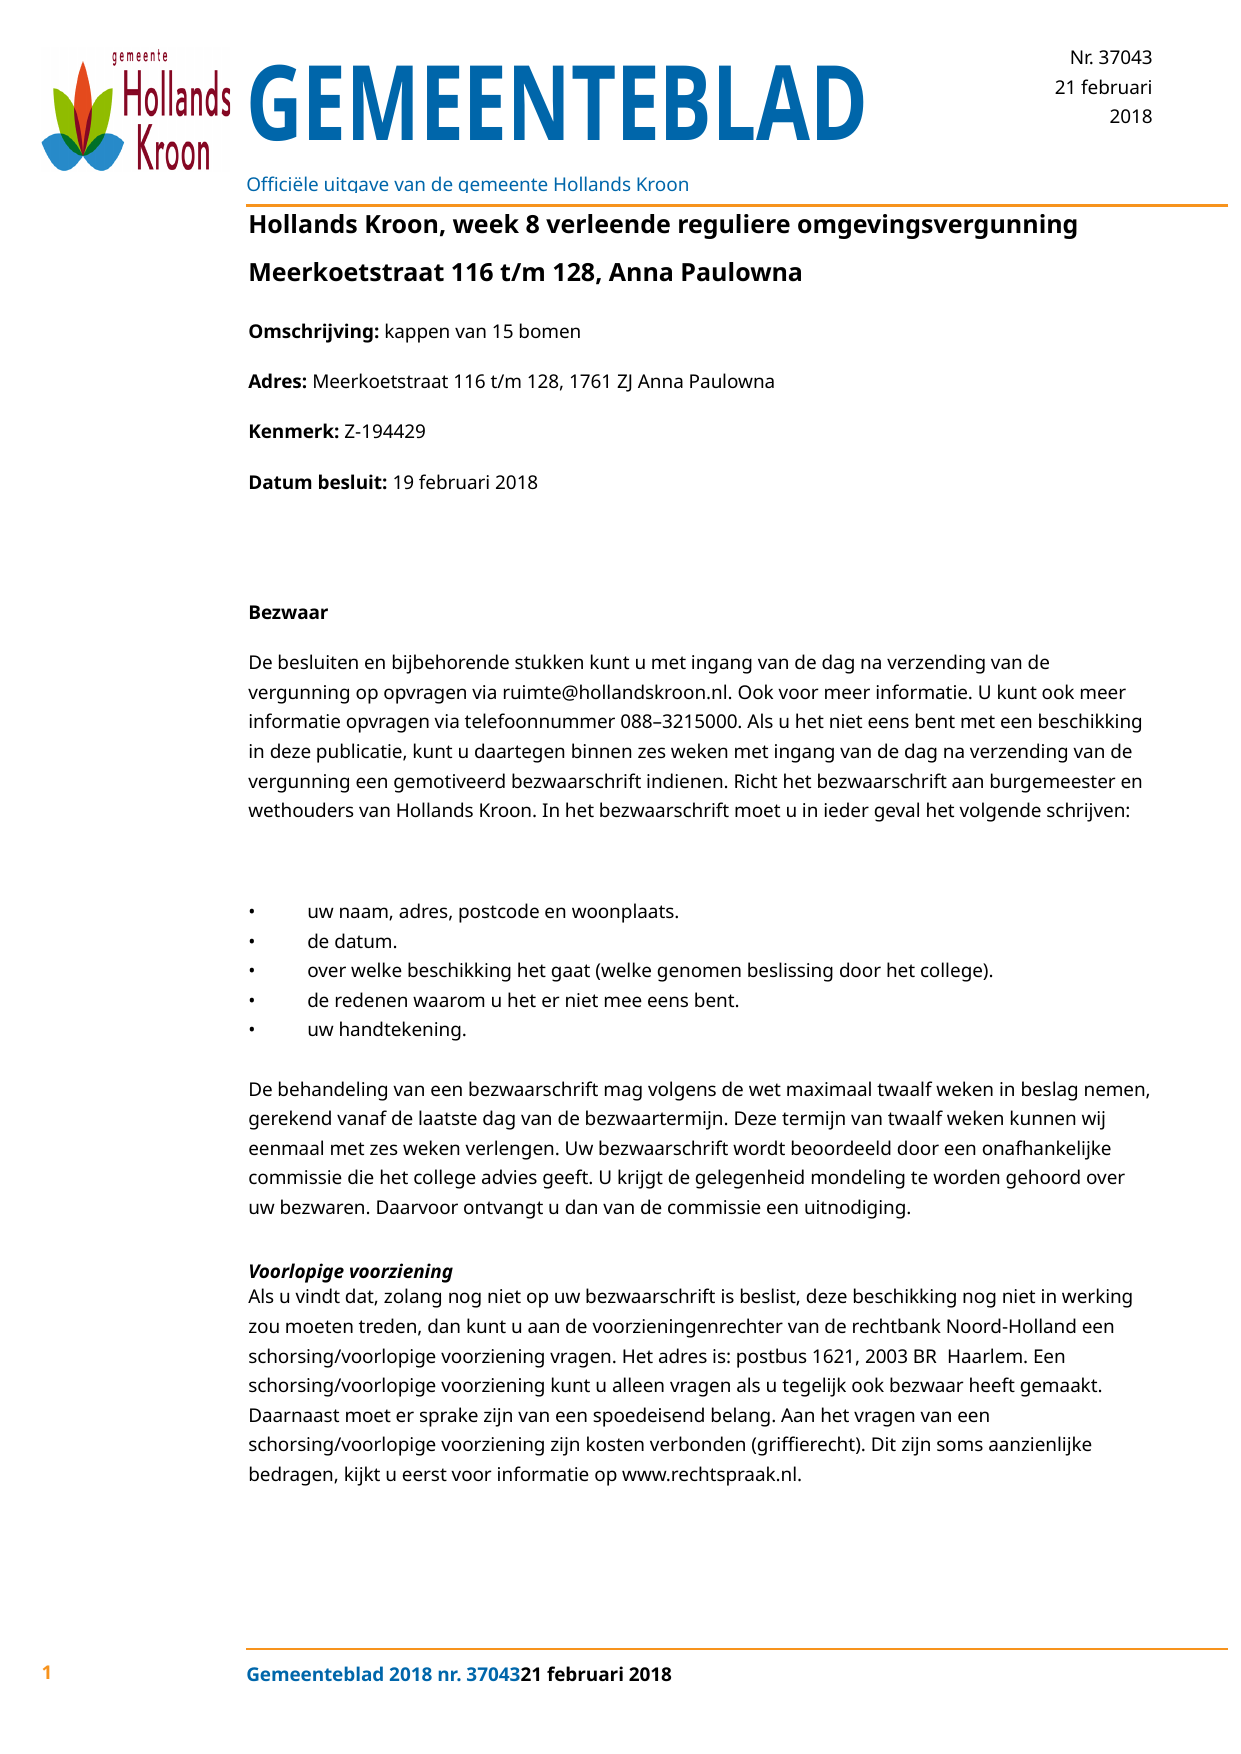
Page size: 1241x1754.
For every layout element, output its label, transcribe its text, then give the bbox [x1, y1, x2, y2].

list de datum. [248, 928, 1152, 953]
list uw handtekening. [248, 1017, 1152, 1042]
text Adres: Meerkoetstraat 116 t/m 128, 1761 ZJ Anna Paulowna [248, 368, 1152, 394]
table_header [700, 469, 1152, 495]
table_header Datum besluit: 19 februari 2018 [248, 469, 700, 495]
text De behandeling van een bezwaarschrift mag volgens de wet maximaal twaalf weken in beslag nemen, gerekend vanaf de laatste dag van de bezwaartermijn. Deze termijn van twaalf weken kunnen wij eenmaal met zes weken verlengen. Uw bezwaarschrift wordt beoordeeld door een onafhankelijke commissie die het college advies geeft. U krijgt de gelegenheid mondeling te worden gehoord over uw bezwaren. Daarvoor ontvangt u dan van de commissie een uitnodiging. [248, 1076, 1152, 1220]
picture [41, 47, 231, 172]
list de redenen waarom u het er niet mee eens bent. [248, 987, 1152, 1013]
text Bezwaar [248, 599, 1152, 625]
text Omschrijving: kappen van 15 bomen [248, 318, 1152, 344]
text Als u vindt dat, zolang nog niet op uw bezwaarschrift is beslist, deze beschikking nog niet in werking zou moeten treden, dan kunt u aan de voorzieningenrechter van de rechtbank Noord-Holland een schorsing/voorlopige voorziening vragen. Het adres is: postbus 1621, 2003 BR Haarlem. Een schorsing/voorlopige voorziening kunt u alleen vragen als u tegelijk ook bezwaar heeft gemaakt. Daarnaast moet er sprake zijn van een spoedeisend belang. Aan het vragen van een schorsing/voorlopige voorziening zijn kosten verbonden (griffierecht). Dit zijn soms aanzienlijke bedragen, kijkt u eerst voor informatie op www.rechtspraak.nl. [248, 1284, 1152, 1487]
text Voorlopige voorziening [248, 1258, 1152, 1284]
text De besluiten en bijbehorende stukken kunt u met ingang van de dag na verzending van de vergunning op opvragen via ruimte@hollandskroon.nl. Ook voor meer informatie. U kunt ook meer informatie opvragen via telefoonnummer 088–3215000. Als u het niet eens bent met een beschikking in deze publicatie, kunt u daartegen binnen zes weken met ingang van de dag na verzending van de vergunning een gemotiveerd bezwaarschrift indienen. Richt het bezwaarschrift aan burgemeester en wethouders van Hollands Kroon. In het bezwaarschrift moet u in ieder geval het volgende schrijven: [248, 649, 1152, 823]
text Kenmerk: Z-194429 [248, 419, 1152, 444]
list uw naam, adres, postcode en woonplaats. [248, 898, 1152, 924]
list over welke beschikking het gaat (welke genomen beslissing door het college). [248, 957, 1152, 983]
text Hollands Kroon, week 8 verleende reguliere omgevingsvergunning Meerkoetstraat 116 t/m 128, Anna Paulowna [248, 207, 1152, 288]
